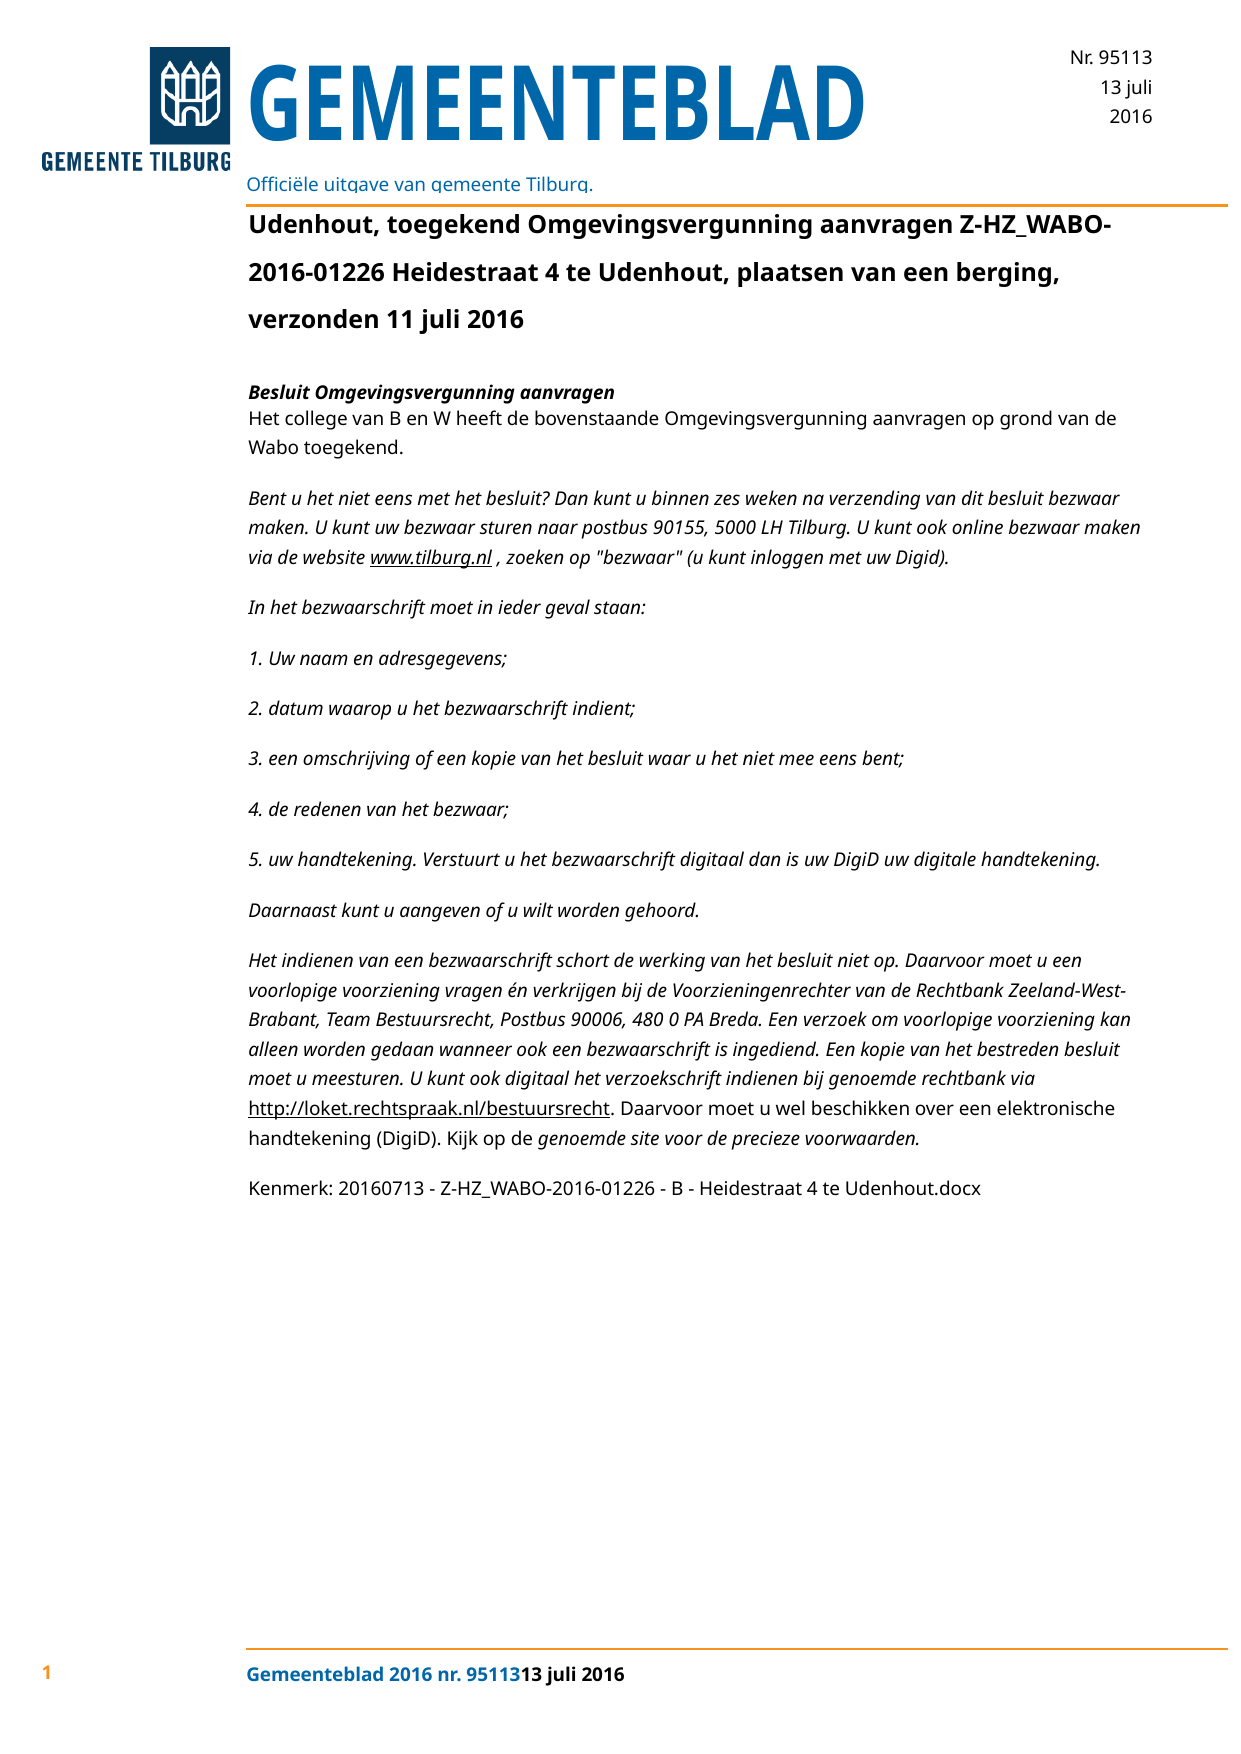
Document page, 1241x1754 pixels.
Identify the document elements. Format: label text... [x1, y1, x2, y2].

text Het college van B en W heeft de bovenstaande Omgevingsvergunning aanvragen op grond van de Wabo toegekend. [248, 405, 1152, 460]
text In het bezwaarschrift moet in ieder geval staan: [248, 594, 1152, 620]
picture [41, 47, 231, 172]
text 3. een omschrijving of een kopie van het besluit waar u het niet mee eens bent; [248, 746, 1152, 771]
text 1. Uw naam en adresgegevens; [248, 645, 1152, 671]
text Besluit Omgevingsvergunning aanvragen [248, 379, 1152, 405]
text 2. datum waarop u het bezwaarschrift indient; [248, 695, 1152, 721]
text Daarnaast kunt u aangeven of u wilt worden gehoord. [248, 897, 1152, 923]
text 5. uw handtekening. Verstuurt u het bezwaarschrift digitaal dan is uw DigiD uw digitale handtekening. [248, 846, 1152, 872]
text 4. de redenen van het bezwaar; [248, 796, 1152, 822]
text Bent u het niet eens met het besluit? Dan kunt u binnen zes weken na verzending van dit besluit bezwaar maken. U kunt uw bezwaar sturen naar postbus 90155, 5000 LH Tilburg. U kunt ook online bezwaar maken via de website www.tilburg.nl , zoeken op "bezwaar" (u kunt inloggen met uw Digid). [248, 485, 1152, 570]
text Het indienen van een bezwaarschrift schort de werking van het besluit niet op. Daarvoor moet u een voorlopige voorziening vragen én verkrijgen bij de Voorzieningenrechter van de Rechtbank Zeeland-West-Brabant, Team Bestuursrecht, Postbus 90006, 480 0 PA Breda. Een verzoek om voorlopige voorziening kan alleen worden gedaan wanneer ook een bezwaarschrift is ingediend. Een kopie van het bestreden besluit moet u meesturen. U kunt ook digitaal het verzoekschrift indienen bij genoemde rechtbank via http://loket.rechtspraak.nl/bestuursrecht. Daarvoor moet u wel beschikken over een elektronische handtekening (DigiD). Kijk op de genoemde site voor de precieze voorwaarden. [248, 947, 1152, 1151]
text Kenmerk: 20160713 - Z-HZ_WABO-2016-01226 - B - Heidestraat 4 te Udenhout.docx [248, 1175, 1152, 1201]
text Udenhout, toegekend Omgevingsvergunning aanvragen Z-HZ_WABO-2016-01226 Heidestraat 4 te Udenhout, plaatsen van een berging, verzonden 11 juli 2016 [248, 207, 1152, 336]
